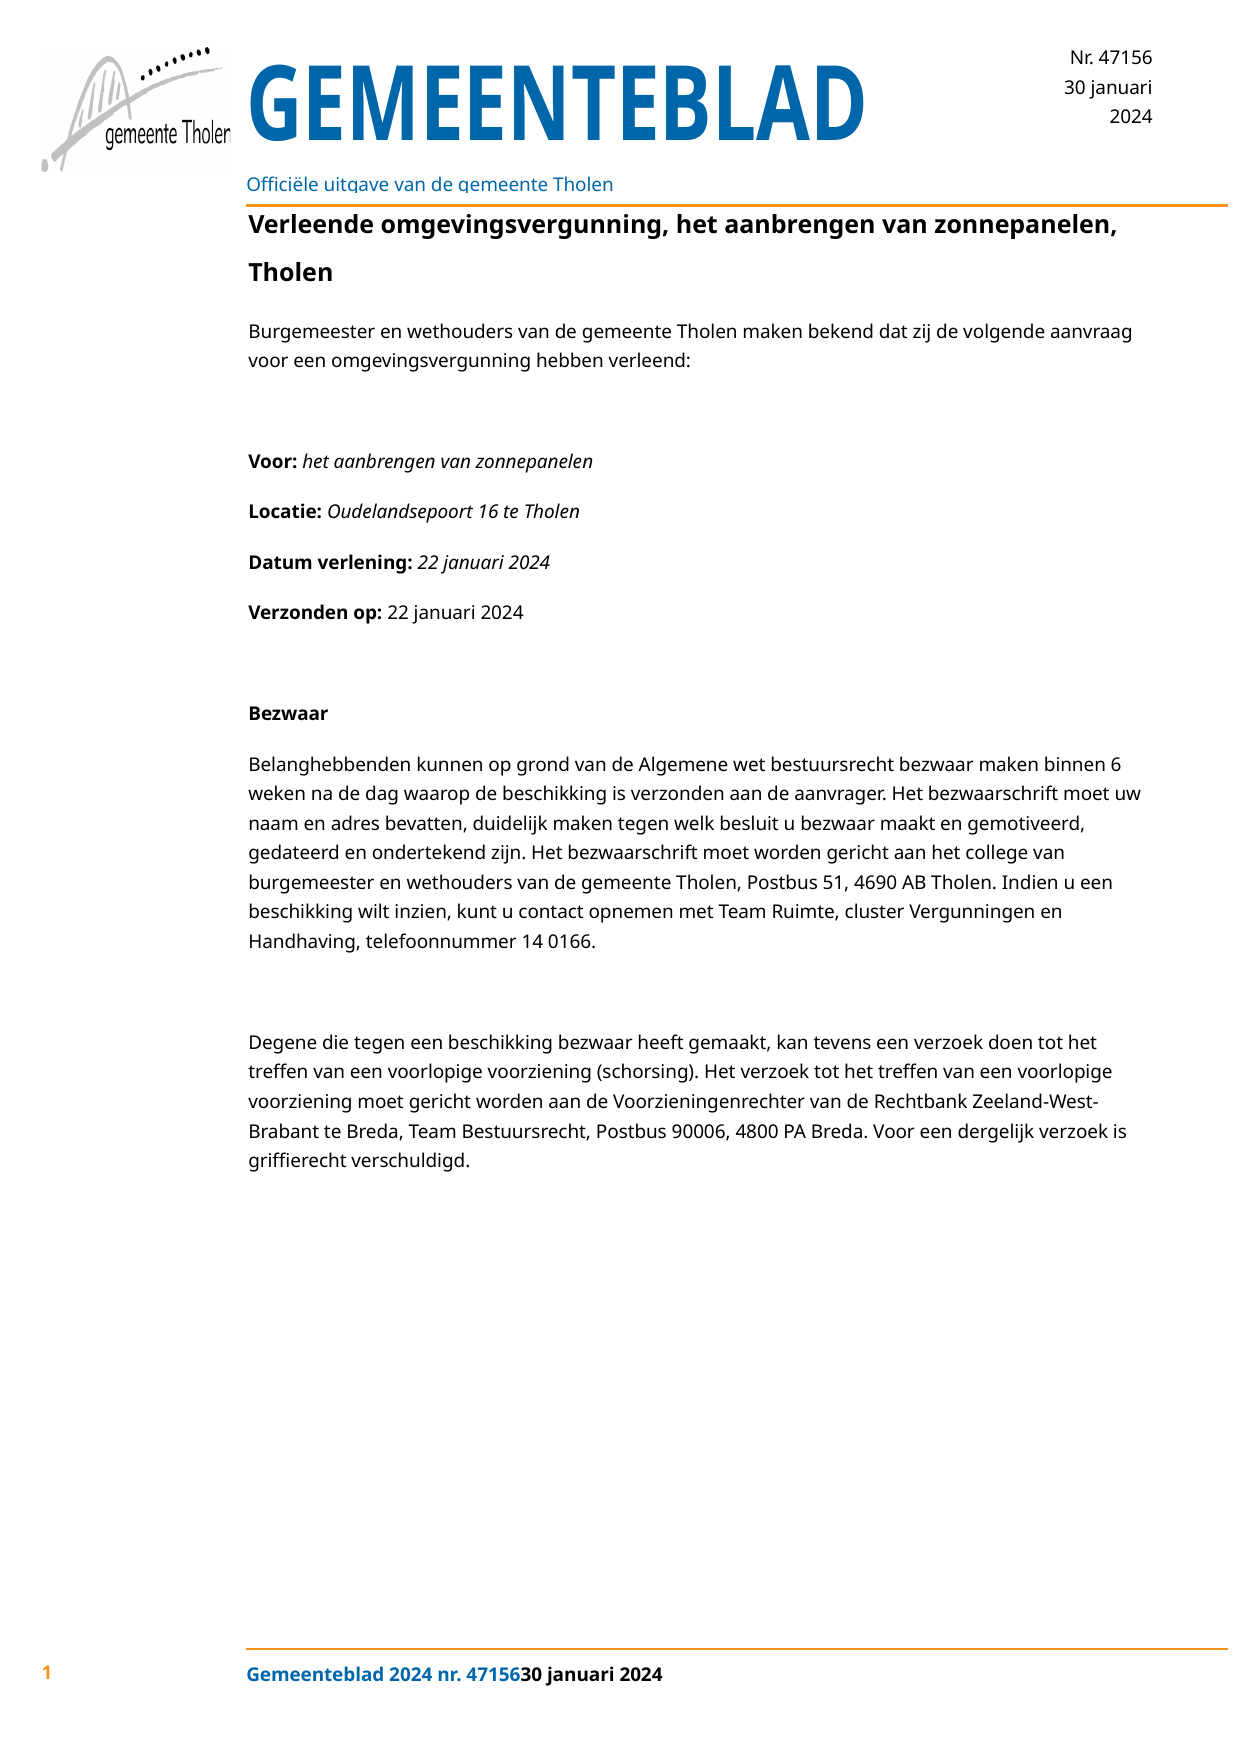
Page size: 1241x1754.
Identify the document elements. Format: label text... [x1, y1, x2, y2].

text Voor: het aanbrengen van zonnepanelen [248, 448, 1152, 474]
text Burgemeester en wethouders van de gemeente Tholen maken bekend dat zij de volgende aanvraag voor een omgevingsvergunning hebben verleend: [248, 318, 1152, 373]
text Locatie: Oudelandsepoort 16 te Tholen [248, 499, 1152, 524]
text Verzonden op: 22 januari 2024 [248, 599, 1152, 625]
picture [41, 47, 231, 172]
text Belanghebbenden kunnen op grond van de Algemene wet bestuursrecht bezwaar maken binnen 6 weken na de dag waarop de beschikking is verzonden aan de aanvrager. Het bezwaarschrift moet uw naam en adres bevatten, duidelijk maken tegen welk besluit u bezwaar maakt en gemotiveerd, gedateerd en ondertekend zijn. Het bezwaarschrift moet worden gericht aan het college van burgemeester en wethouders van de gemeente Tholen, Postbus 51, 4690 AB Tholen. Indien u een beschikking wilt inzien, kunt u contact opnemen met Team Ruimte, cluster Vergunningen en Handhaving, telefoonnummer 14 0166. [248, 751, 1152, 954]
text Verleende omgevingsvergunning, het aanbrengen van zonnepanelen, Tholen [248, 207, 1152, 288]
text Datum verlening: 22 januari 2024 [248, 549, 1152, 575]
text Bezwaar [248, 700, 1152, 726]
text Degene die tegen een beschikking bezwaar heeft gemaakt, kan tevens een verzoek doen tot het treffen van een voorlopige voorziening (schorsing). Het verzoek tot het treffen van een voorlopige voorziening moet gericht worden aan de Voorzieningenrechter van de Rechtbank Zeeland-West-Brabant te Breda, Team Bestuursrecht, Postbus 90006, 4800 PA Breda. Voor een dergelijk verzoek is griffierecht verschuldigd. [248, 1029, 1152, 1173]
